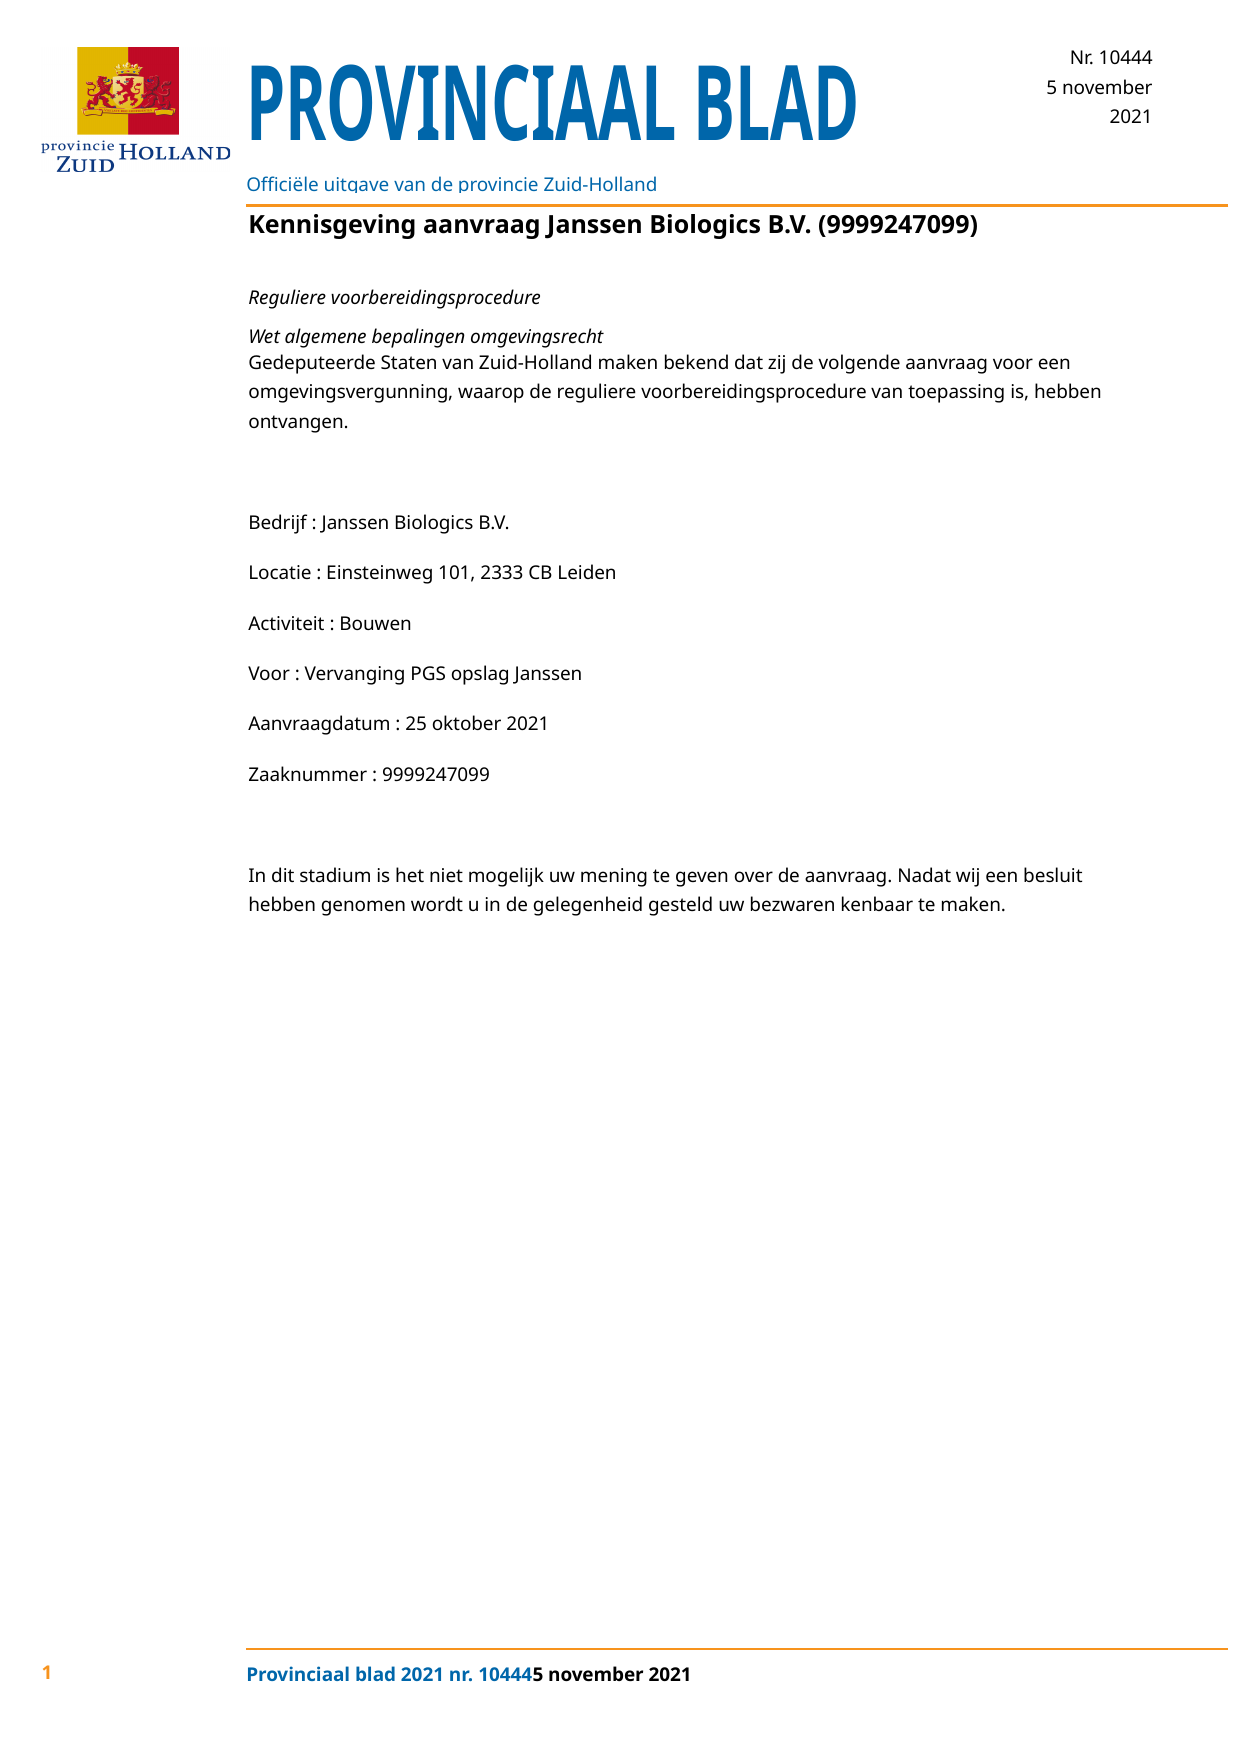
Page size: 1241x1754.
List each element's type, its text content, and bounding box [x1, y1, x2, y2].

text Reguliere voorbereidingsprocedure [248, 284, 1152, 309]
text Bedrijf : Janssen Biologics B.V. [248, 509, 1152, 534]
text Locatie : Einsteinweg 101, 2333 CB Leiden [248, 559, 1152, 585]
text Gedeputeerde Staten van Zuid-Holland maken bekend dat zij de volgende aanvraag voor een omgevingsvergunning, waarop de reguliere voorbereidingsprocedure van toepassing is, hebben ontvangen. [248, 349, 1152, 434]
text In dit stadium is het niet mogelijk uw mening te geven over de aanvraag. Nadat wij een besluit hebben genomen wordt u in de gelegenheid gesteld uw bezwaren kenbaar te maken. [248, 862, 1152, 917]
text Aanvraagdatum : 25 oktober 2021 [248, 711, 1152, 736]
text Wet algemene bepalingen omgevingsrecht [248, 323, 1152, 349]
text Voor : Vervanging PGS opslag Janssen [248, 660, 1152, 686]
picture [41, 47, 231, 172]
text Kennisgeving aanvraag Janssen Biologics B.V. (9999247099) [248, 207, 1152, 241]
text Activiteit : Bouwen [248, 610, 1152, 635]
text Zaaknummer : 9999247099 [248, 761, 1152, 787]
